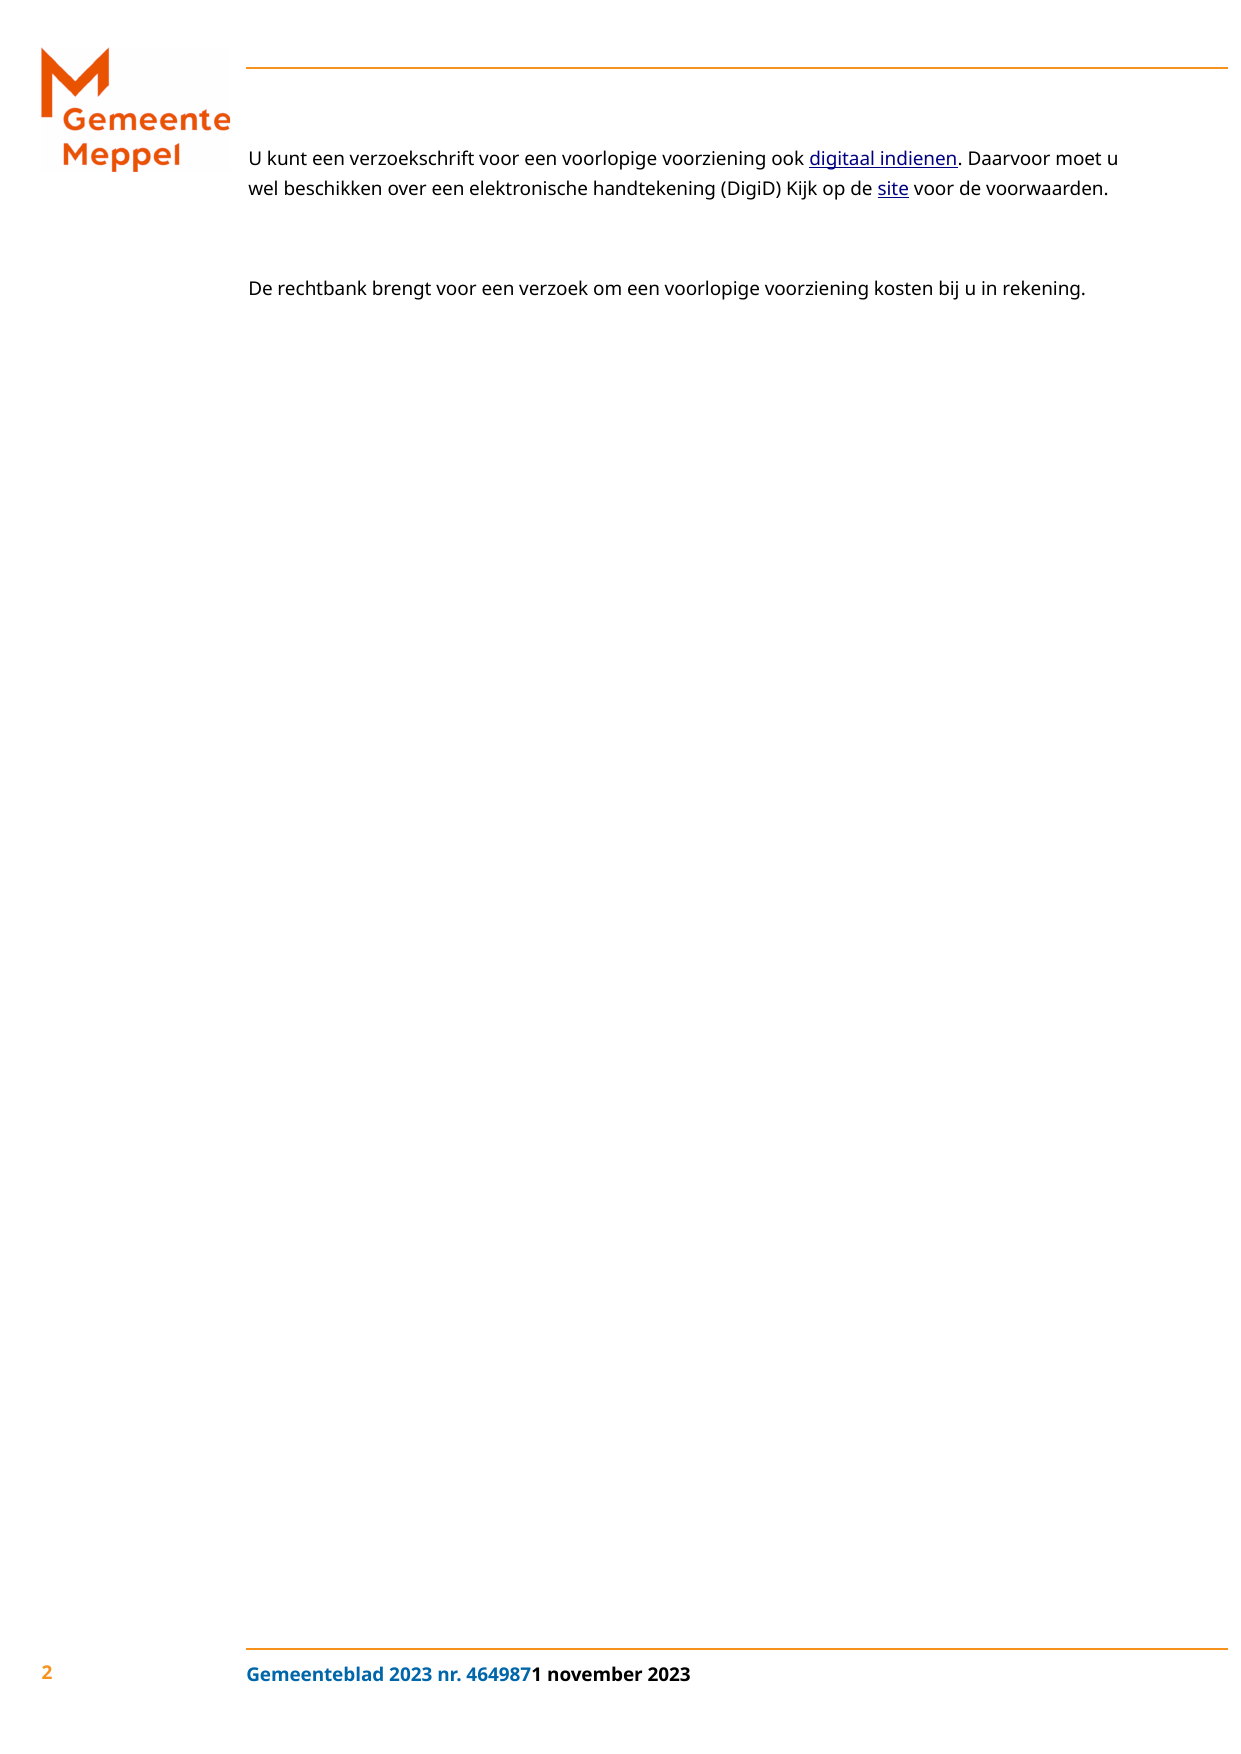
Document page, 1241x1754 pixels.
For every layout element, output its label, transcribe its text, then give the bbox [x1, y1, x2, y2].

text De rechtbank brengt voor een verzoek om een voorlopige voorziening kosten bij u in rekening. [248, 276, 1152, 301]
text U kunt een verzoekschrift voor een voorlopige voorziening ook digitaal indienen. Daarvoor moet u wel beschikken over een elektronische handtekening (DigiD) Kijk op de site voor de voorwaarden. [248, 145, 1152, 201]
picture [41, 47, 231, 172]
